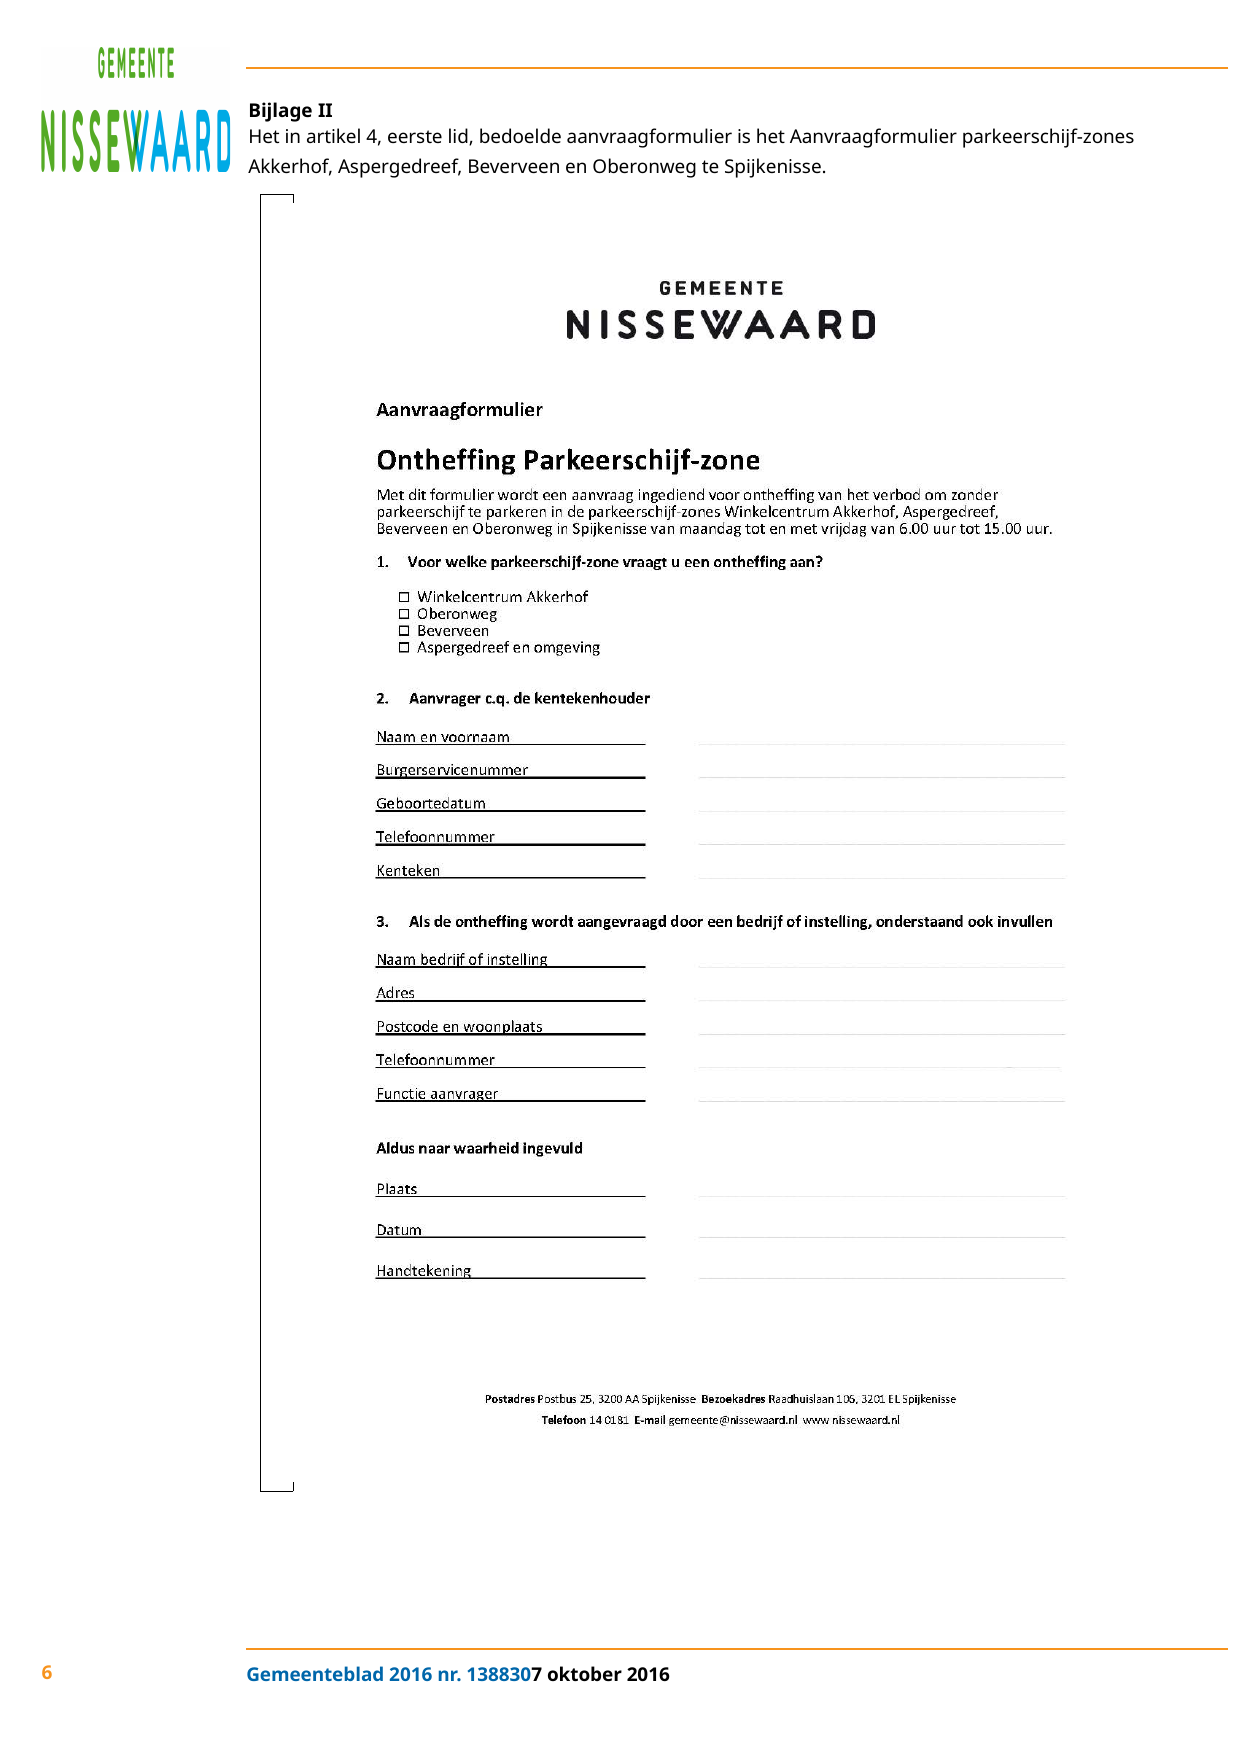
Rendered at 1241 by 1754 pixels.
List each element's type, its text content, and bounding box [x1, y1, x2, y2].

picture [200, 151, 206, 172]
picture [154, 157, 165, 172]
picture [201, 122, 206, 138]
picture [176, 157, 187, 172]
text Bijlage II [248, 95, 1152, 123]
text Het in artikel 4, eerste lid, bedoelde aanvraagformulier is het Aanvraagformulier parkeerschijf-zones Akkerhof, Aspergedreef, Beverveen en Oberonweg te Spijkenisse. [248, 123, 1152, 179]
picture [41, 47, 231, 172]
picture [268, 203, 1173, 1482]
picture [222, 122, 227, 160]
